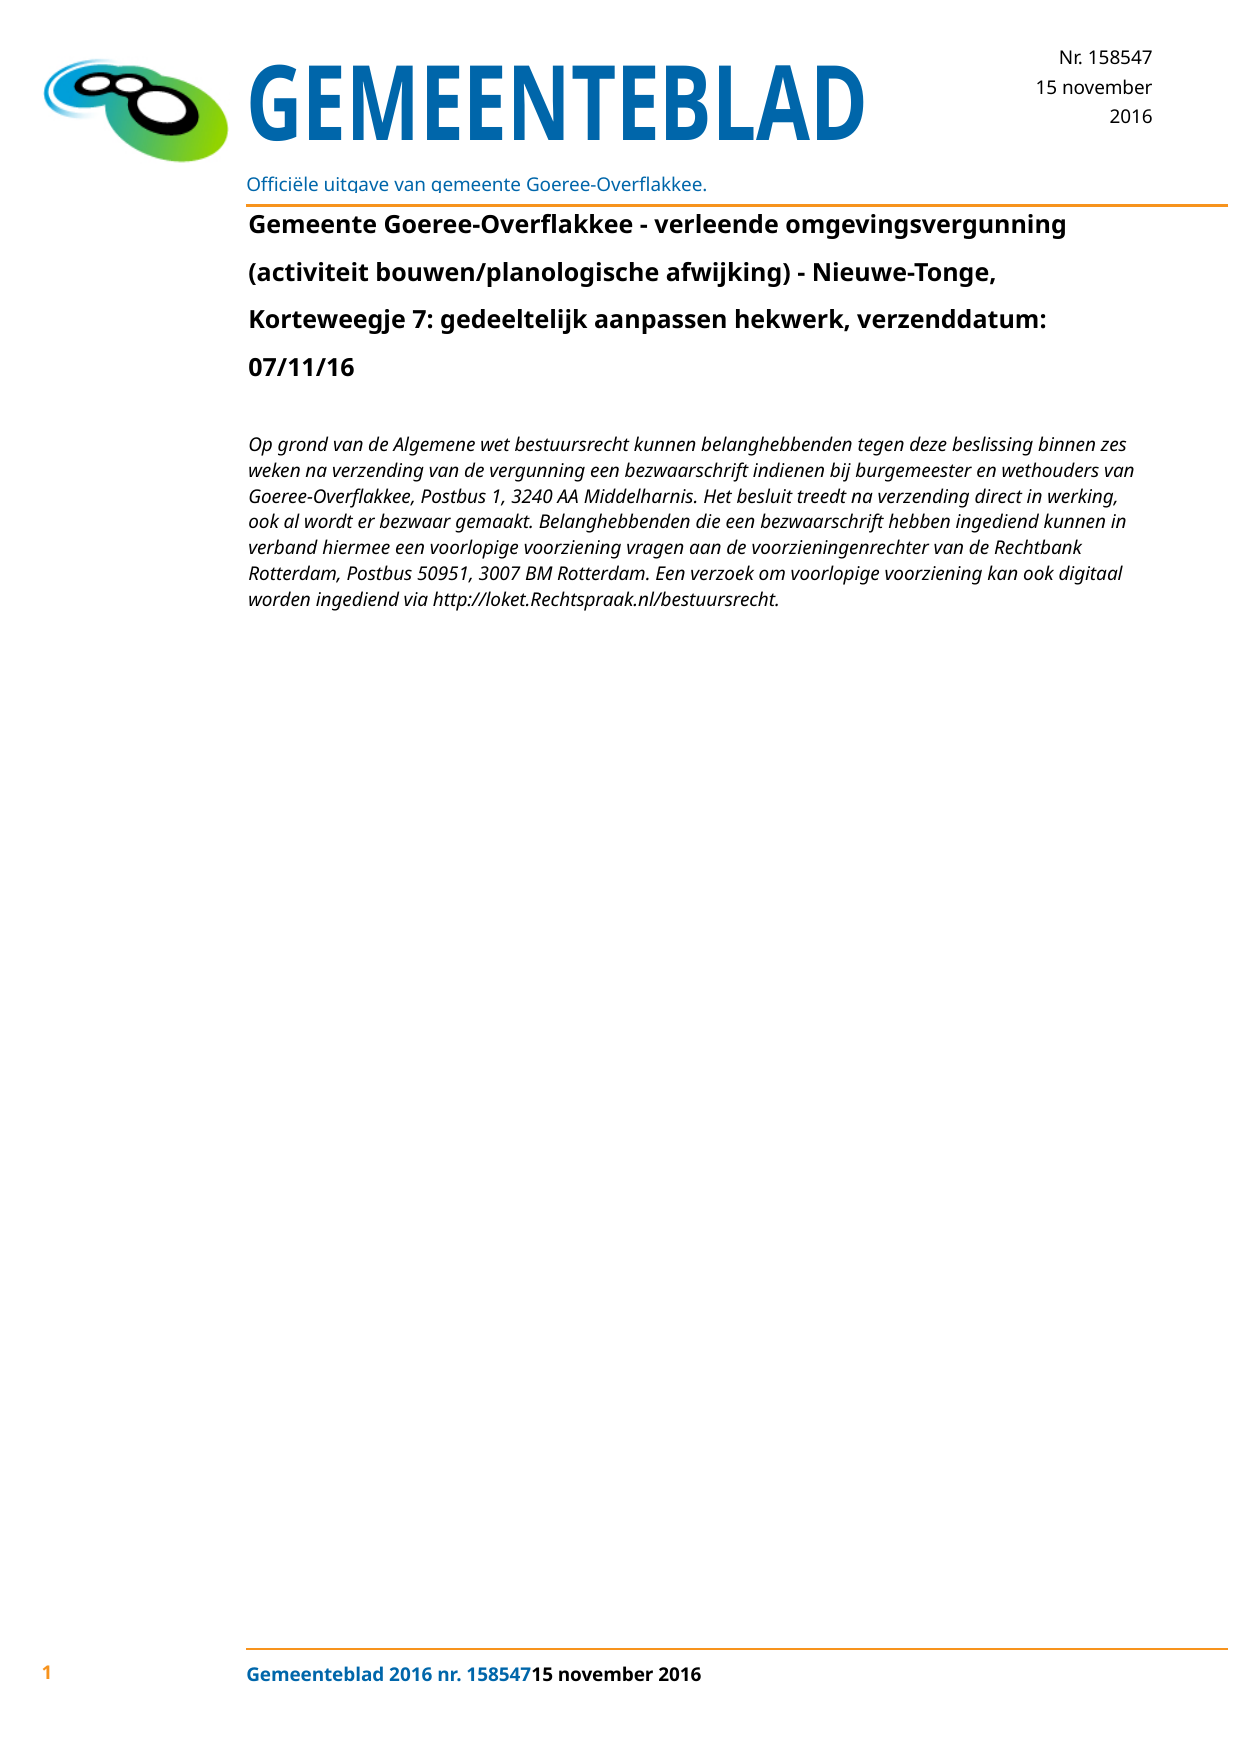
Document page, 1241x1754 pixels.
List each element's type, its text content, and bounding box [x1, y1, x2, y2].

picture [41, 47, 231, 172]
text Gemeente Goeree-Overflakkee - verleende omgevingsvergunning (activiteit bouwen/planologische afwijking) - Nieuwe-Tonge, Korteweegje 7: gedeeltelijk aanpassen hekwerk, verzenddatum: 07/11/16 [248, 207, 1152, 384]
text Op grond van de Algemene wet bestuursrecht kunnen belanghebbenden tegen deze beslissing binnen zes weken na verzending van de vergunning een bezwaarschrift indienen bij burgemeester en wethouders van Goeree-Overflakkee, Postbus 1, 3240 AA Middelharnis. Het besluit treedt na verzending direct in werking, ook al wordt er bezwaar gemaakt. Belanghebbenden die een bezwaarschrift hebben ingediend kunnen in verband hiermee een voorlopige voorziening vragen aan de voorzieningenrechter van de Rechtbank Rotterdam, Postbus 50951, 3007 BM Rotterdam. Een verzoek om voorlopige voorziening kan ook digitaal worden ingediend via http://loket.Rechtspraak.nl/bestuursrecht. [248, 431, 1152, 611]
